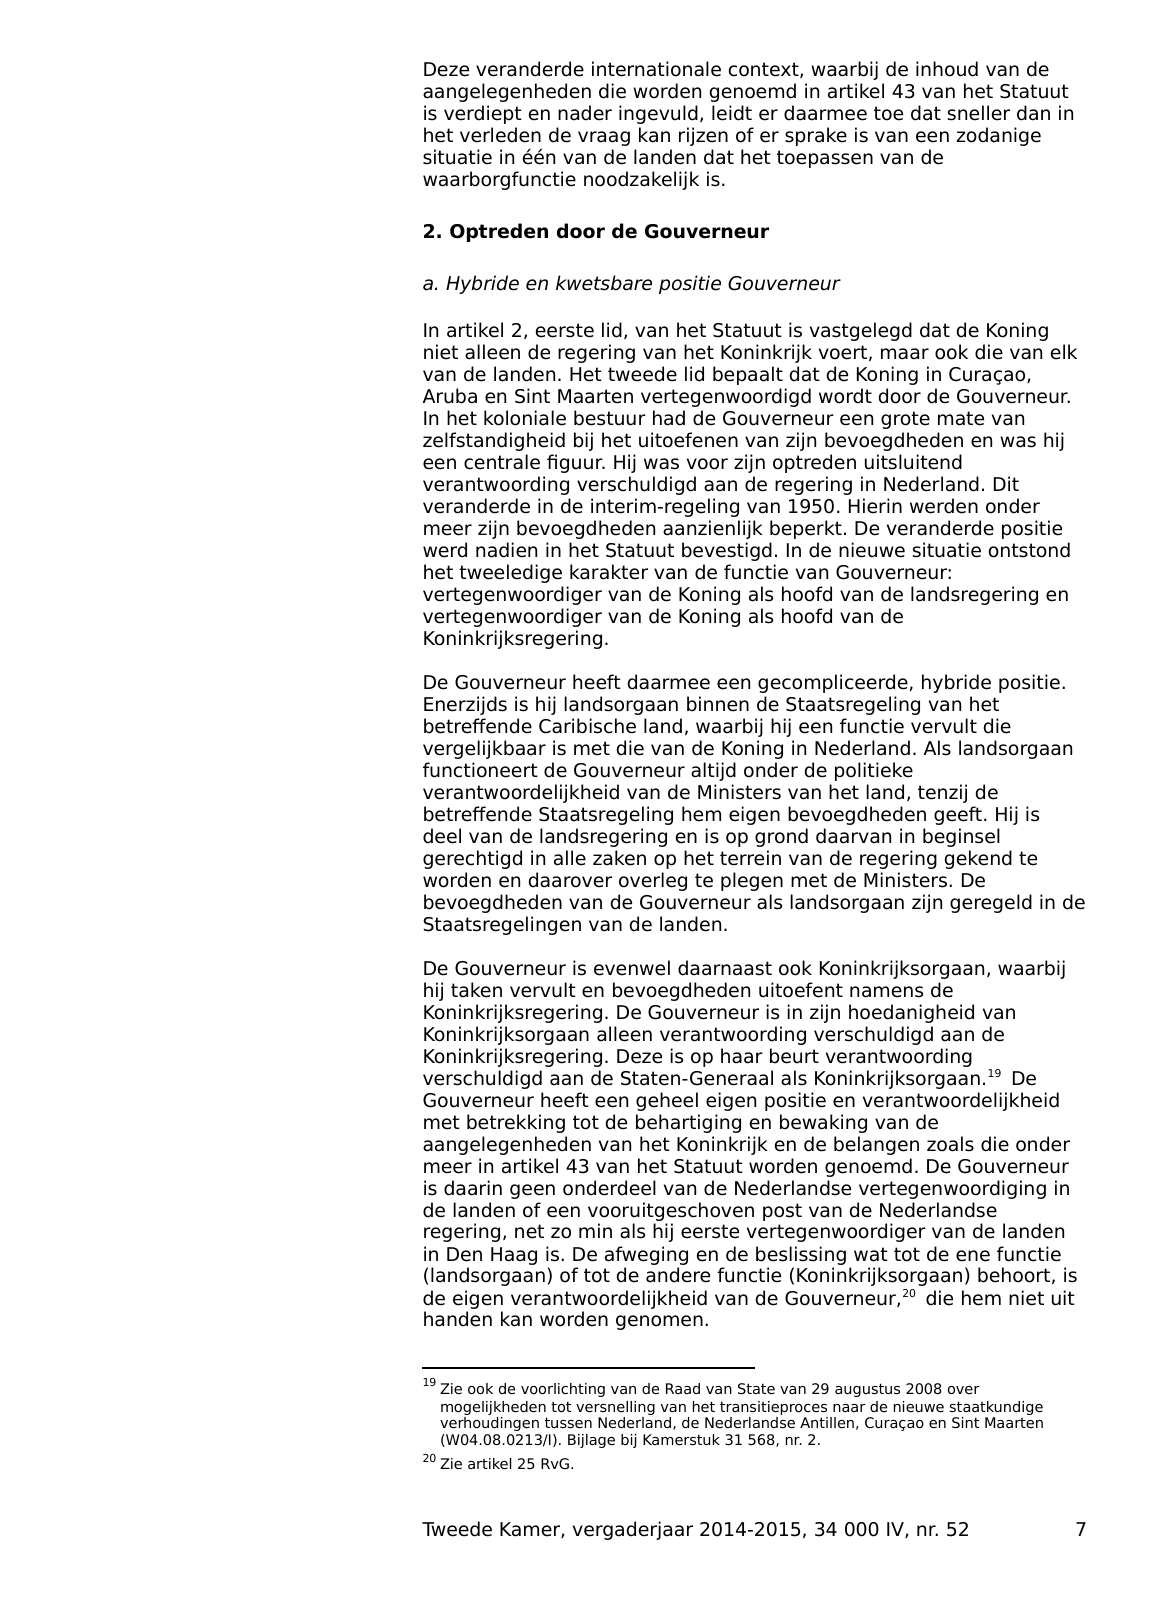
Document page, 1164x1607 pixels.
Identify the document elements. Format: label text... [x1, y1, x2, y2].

text De Gouverneur is evenwel daarnaast ook Koninkrijksorgaan, waarbij hij taken vervult en bevoegdheden uitoefent namens de Koninkrijksregering. De Gouverneur is in zijn hoedanigheid van Koninkrijksorgaan alleen verantwoording verschuldigd aan de Koninkrijksregering. Deze is op haar beurt verantwoording verschuldigd aan de Staten-Generaal als Koninkrijksorgaan. De Gouverneur heeft een geheel eigen positie en verantwoordelijkheid met betrekking tot de behartiging en bewaking van de aangelegenheden van het Koninkrijk en de belangen zoals die onder meer in artikel 43 van het Statuut worden genoemd. De Gouverneur is daarin geen onderdeel van de Nederlandse vertegenwoordiging in de landen of een vooruitgeschoven post van de Nederlandse regering, net zo min als hij eerste vertegenwoordiger van de landen in Den Haag is. De afweging en de beslissing wat tot de ene functie (landsorgaan) of tot de andere functie (Koninkrijksorgaan) behoort, is de eigen verantwoordelijkheid van de Gouverneur, die hem niet uit handen kan worden genomen. [422, 958, 1087, 1331]
text De Gouverneur heeft daarmee een gecompliceerde, hybride positie. Enerzijds is hij landsorgaan binnen de Staatsregeling van het betreffende Caribische land, waarbij hij een functie vervult die vergelijkbaar is met die van de Koning in Nederland. Als landsorgaan functioneert de Gouverneur altijd onder de politieke verantwoordelijkheid van de Ministers van het land, tenzij de betreffende Staatsregeling hem eigen bevoegdheden geeft. Hij is deel van de landsregering en is op grond daarvan in beginsel gerechtigd in alle zaken op het terrein van de regering gekend te worden en daarover overleg te plegen met de Ministers. De bevoegdheden van de Gouverneur als landsorgaan zijn geregeld in de Staatsregelingen van de landen. [422, 672, 1087, 936]
text Deze veranderde internationale context, waarbij de inhoud van de aangelegenheden die worden genoemd in artikel 43 van het Statuut is verdiept en nader ingevuld, leidt er daarmee toe dat sneller dan in het verleden de vraag kan rijzen of er sprake is van een zodanige situatie in één van de landen dat het toepassen van de waarborgfunctie noodzakelijk is. [422, 59, 1087, 191]
subtitle 2. Optreden door de Gouverneur [422, 221, 1087, 243]
subtitle a. Hybride en kwetsbare positie Gouverneur [422, 273, 1087, 295]
text Zie ook de voorlichting van de Raad van State van 29 augustus 2008 over mogelijkheden tot versnelling van het transitieproces naar de nieuwe staatkundige verhoudingen tussen Nederland, de Nederlandse Antillen, Curaçao en Sint Maarten (W04.08.0213/I). Bijlage bij Kamerstuk 31 568, nr. 2. [422, 1377, 1087, 1449]
text In artikel 2, eerste lid, van het Statuut is vastgelegd dat de Koning niet alleen de regering van het Koninkrijk voert, maar ook die van elk van de landen. Het tweede lid bepaalt dat de Koning in Curaçao, Aruba en Sint Maarten vertegenwoordigd wordt door de Gouverneur. In het koloniale bestuur had de Gouverneur een grote mate van zelfstandigheid bij het uitoefenen van zijn bevoegdheden en was hij een centrale figuur. Hij was voor zijn optreden uitsluitend verantwoording verschuldigd aan de regering in Nederland. Dit veranderde in de interim-regeling van 1950. Hierin werden onder meer zijn bevoegdheden aanzienlijk beperkt. De veranderde positie werd nadien in het Statuut bevestigd. In de nieuwe situatie ontstond het tweeledige karakter van de functie van Gouverneur: vertegenwoordiger van de Koning als hoofd van de landsregering en vertegenwoordiger van de Koning als hoofd van de Koninkrijksregering. [422, 320, 1087, 649]
text Zie artikel 25 RvG. [422, 1452, 1087, 1474]
